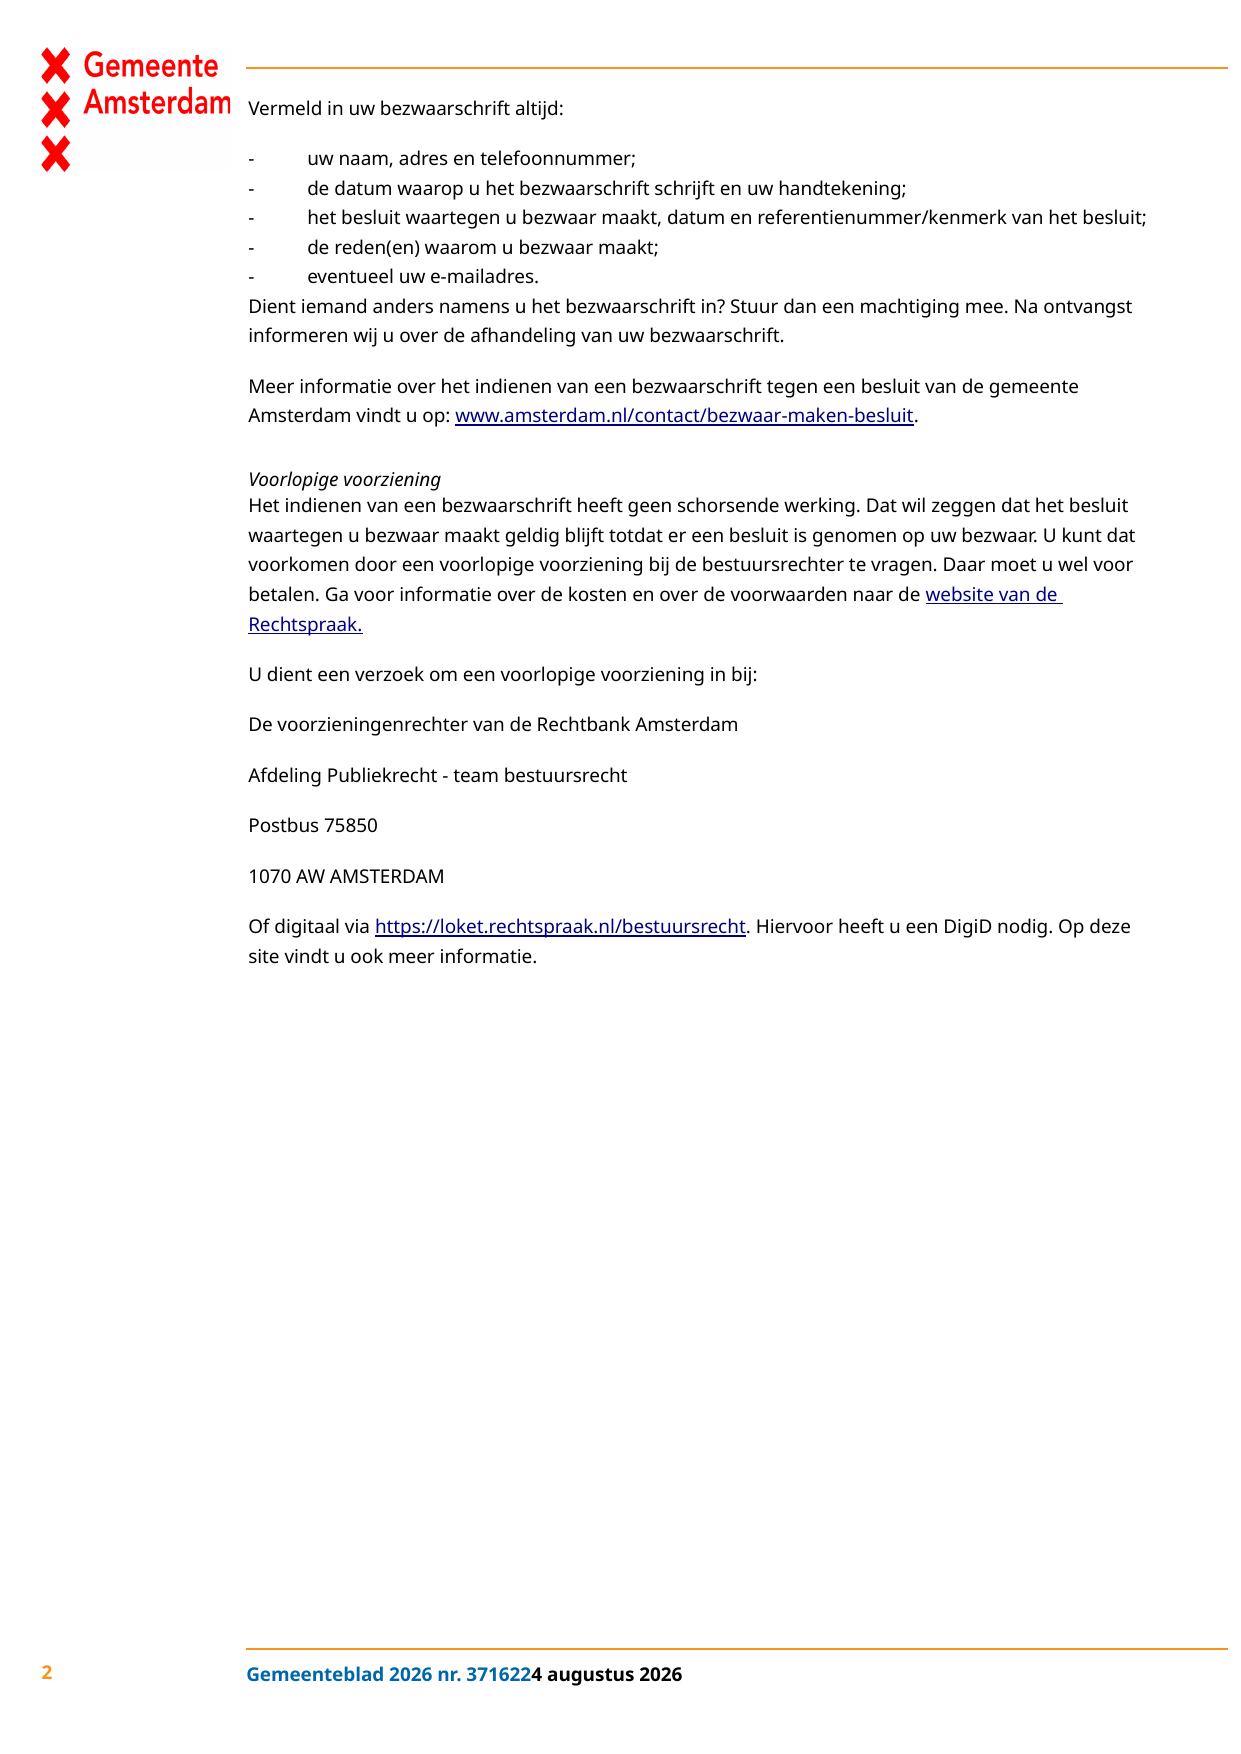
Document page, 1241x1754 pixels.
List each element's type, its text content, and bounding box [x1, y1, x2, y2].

list uw naam, adres en telefoonnummer; [248, 145, 1152, 171]
list eventueel uw e-mailadres. [248, 263, 1152, 289]
text Postbus 75850 [248, 812, 1152, 838]
text 1070 AW AMSTERDAM [248, 863, 1152, 888]
text De voorzieningenrechter van de Rechtbank Amsterdam [248, 712, 1152, 737]
text Meer informatie over het indienen van een bezwaarschrift tegen een besluit van de gemeente Amsterdam vindt u op: www.amsterdam.nl/contact/bezwaar-maken-besluit. [248, 373, 1152, 428]
text Het indienen van een bezwaarschrift heeft geen schorsende werking. Dat wil zeggen dat het besluit waartegen u bezwaar maakt geldig blijft totdat er een besluit is genomen op uw bezwaar. U kunt dat voorkomen door een voorlopige voorziening bij de bestuursrechter te vragen. Daar moet u wel voor betalen. Ga voor informatie over de kosten en over de voorwaarden naar de website van de Rechtspraak. [248, 492, 1152, 636]
text Voorlopige voorziening [248, 467, 1152, 492]
text Of digitaal via https://loket.rechtspraak.nl/bestuursrecht. Hiervoor heeft u een DigiD nodig. Op deze site vindt u ook meer informatie. [248, 913, 1152, 968]
picture [41, 47, 231, 172]
list de datum waarop u het bezwaarschrift schrijft en uw handtekening; [248, 175, 1152, 201]
list de reden(en) waarom u bezwaar maakt; [248, 234, 1152, 260]
text Afdeling Publiekrecht - team bestuursrecht [248, 762, 1152, 788]
text Dient iemand anders namens u het bezwaarschrift in? Stuur dan een machtiging mee. Na ontvangst informeren wij u over de afhandeling van uw bezwaarschrift. [248, 293, 1152, 348]
text U dient een verzoek om een voorlopige voorziening in bij: [248, 661, 1152, 687]
list het besluit waartegen u bezwaar maakt, datum en referentienummer/kenmerk van het besluit; [248, 204, 1152, 230]
text Vermeld in uw bezwaarschrift altijd: [248, 95, 1152, 121]
